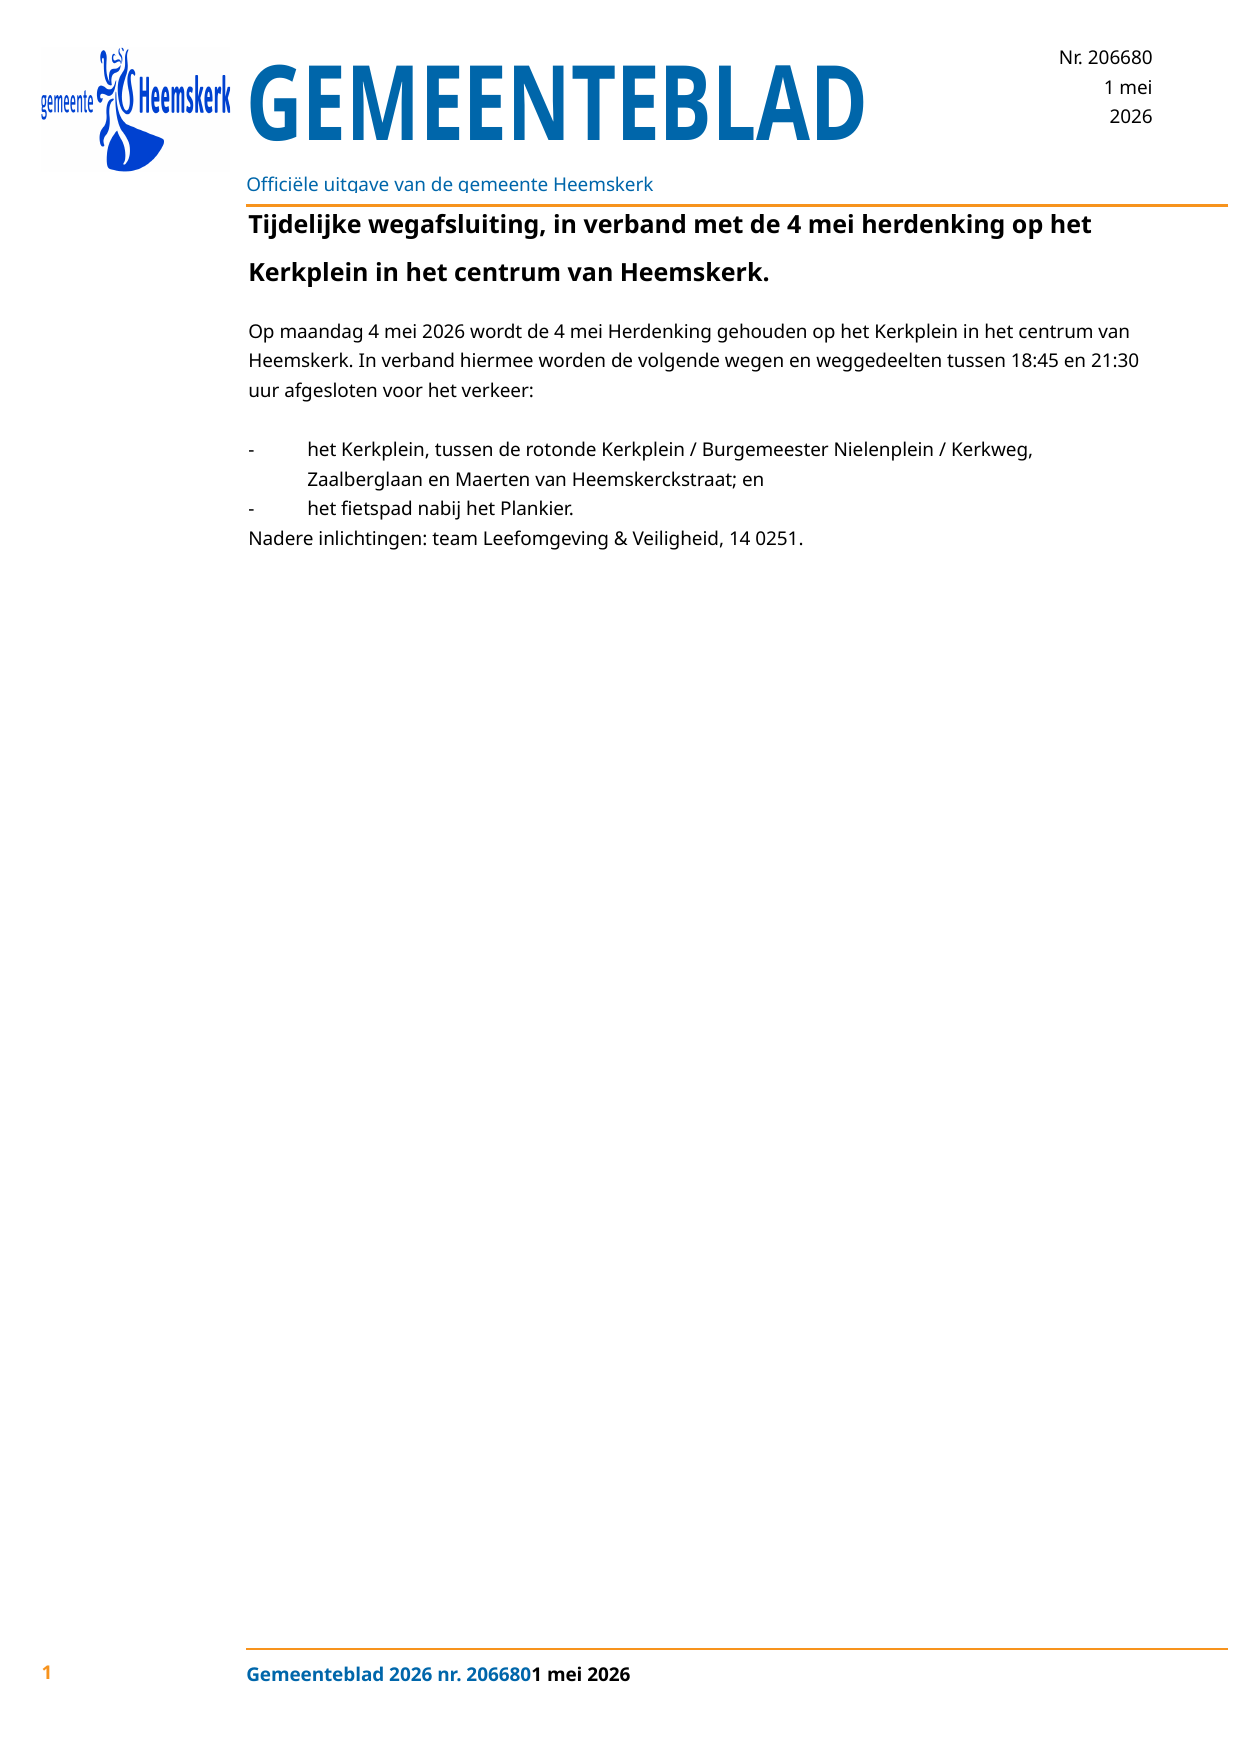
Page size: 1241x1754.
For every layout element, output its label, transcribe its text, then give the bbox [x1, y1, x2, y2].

text Op maandag 4 mei 2026 wordt de 4 mei Herdenking gehouden op het Kerkplein in het centrum van Heemskerk. In verband hiermee worden de volgende wegen en weggedeelten tussen 18:45 en 21:30 uur afgesloten voor het verkeer: [248, 318, 1152, 403]
text Tijdelijke wegafsluiting, in verband met de 4 mei herdenking op het Kerkplein in het centrum van Heemskerk. [248, 207, 1152, 288]
picture [41, 47, 231, 172]
text Nadere inlichtingen: team Leefomgeving & Veiligheid, 14 0251. [248, 525, 1152, 551]
list het Kerkplein, tussen de rotonde Kerkplein / Burgemeester Nielenplein / Kerkweg, Zaalberglaan en Maerten van Heemskerckstraat; en [248, 436, 1152, 492]
list het fietspad nabij het Plankier. [248, 495, 1152, 521]
